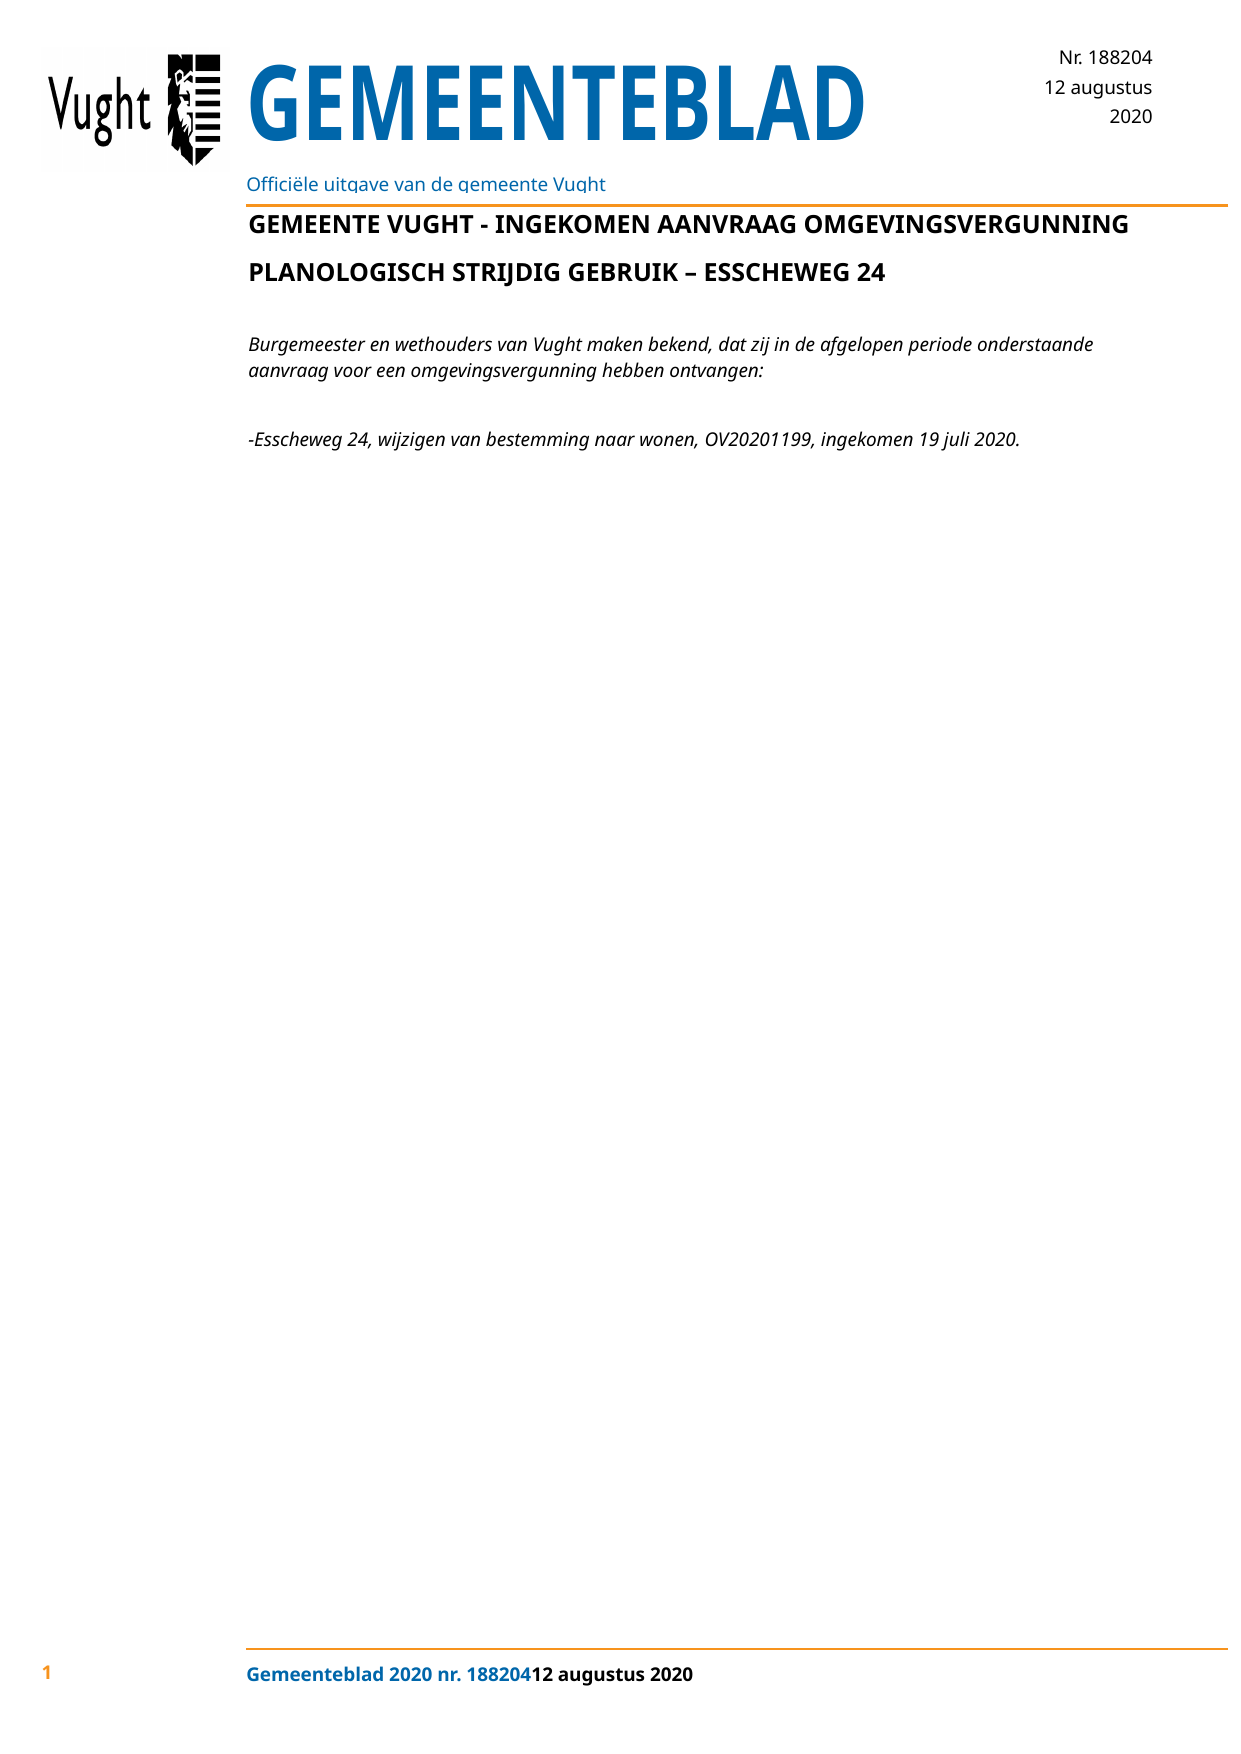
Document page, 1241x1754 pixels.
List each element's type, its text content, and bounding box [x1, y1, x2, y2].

text -Esscheweg 24, wijzigen van bestemming naar wonen, OV20201199, ingekomen 19 juli 2020. [248, 426, 1152, 452]
text GEMEENTE VUGHT - INGEKOMEN AANVRAAG OMGEVINGSVERGUNNING PLANOLOGISCH STRIJDIG GEBRUIK – ESSCHEWEG 24 [248, 207, 1152, 288]
text Burgemeester en wethouders van Vught maken bekend, dat zij in de afgelopen periode onderstaande aanvraag voor een omgevingsvergunning hebben ontvangen: [248, 331, 1152, 383]
picture [41, 47, 231, 172]
